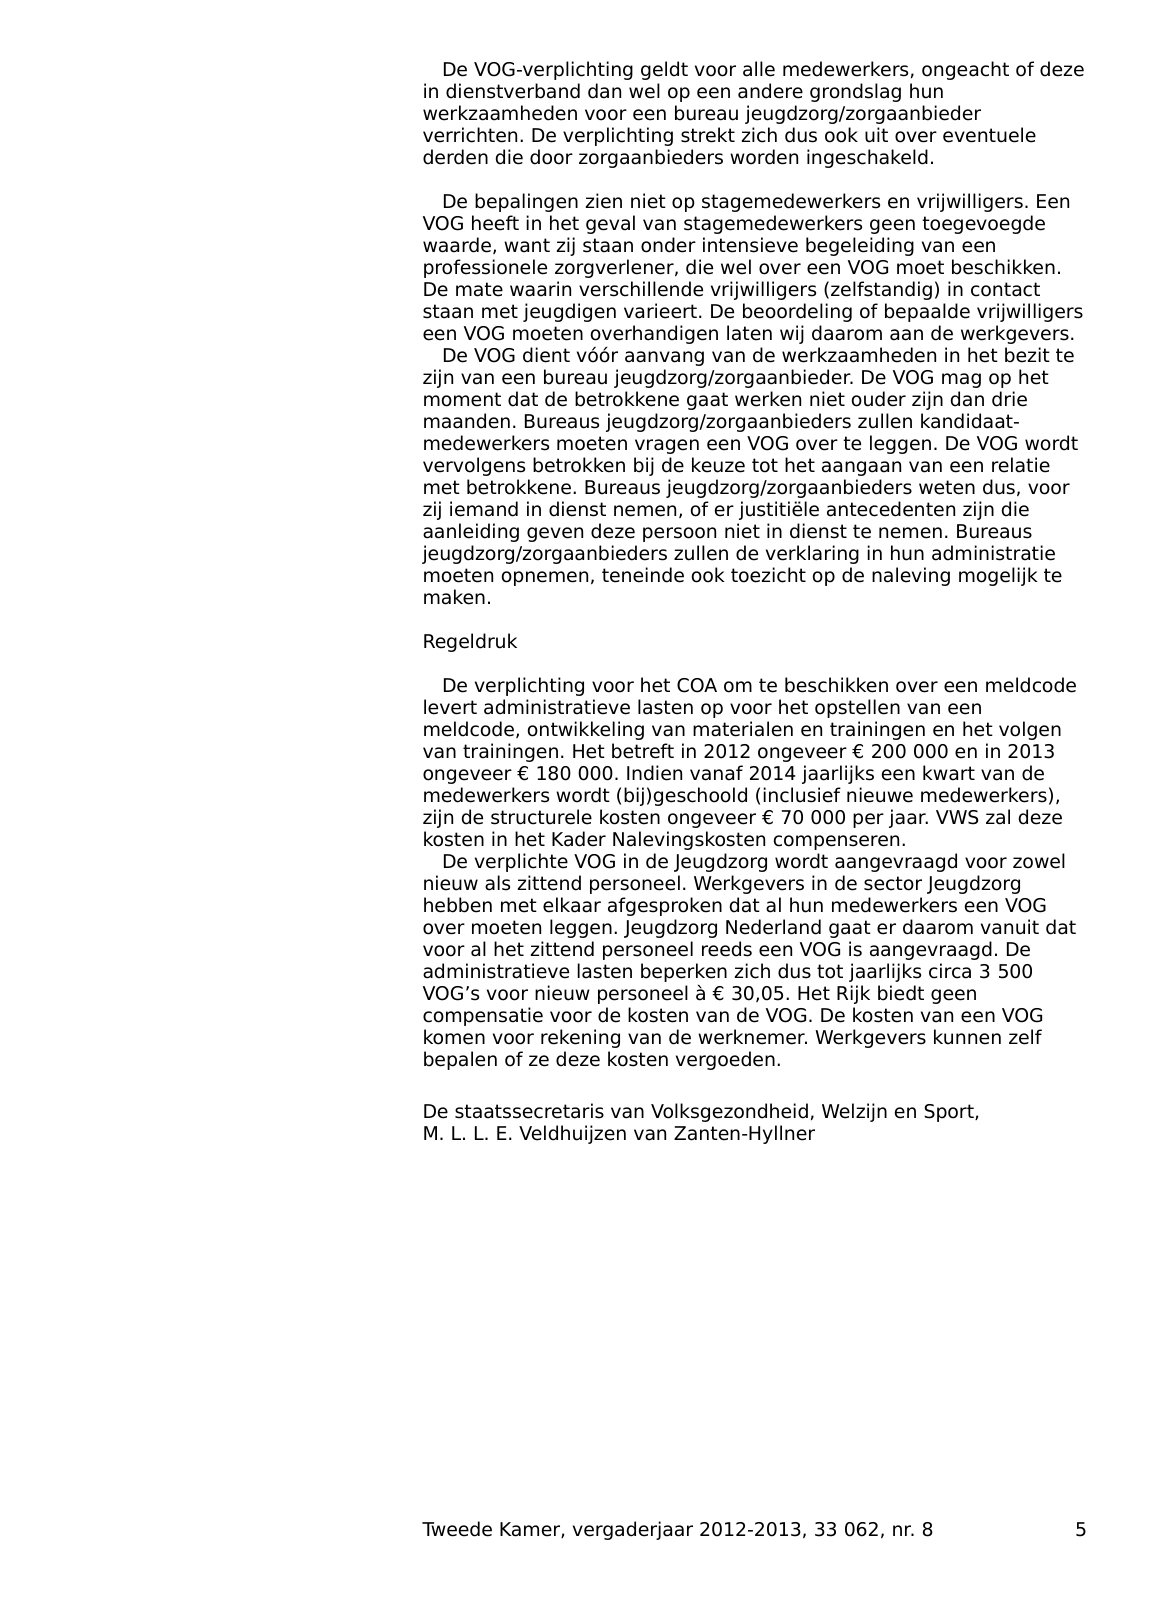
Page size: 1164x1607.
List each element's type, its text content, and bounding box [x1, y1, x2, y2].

text De staatssecretaris van Volksgezondheid, Welzijn en Sport, M. L. L. E. Veldhuijzen van Zanten-Hyllner [422, 1101, 1087, 1145]
text De verplichte VOG in de Jeugdzorg wordt aangevraagd voor zowel nieuw als zittend personeel. Werkgevers in de sector Jeugdzorg hebben met elkaar afgesproken dat al hun medewerkers een VOG over moeten leggen. Jeugdzorg Nederland gaat er daarom vanuit dat voor al het zittend personeel reeds een VOG is aangevraagd. De administratieve lasten beperken zich dus tot jaarlijks circa 3 500 VOG’s voor nieuw personeel à € 30,05. Het Rijk biedt geen compensatie voor de kosten van de VOG. De kosten van een VOG komen voor rekening van de werknemer. Werkgevers kunnen zelf bepalen of ze deze kosten vergoeden. [422, 851, 1087, 1071]
subtitle Regeldruk [422, 631, 1087, 653]
text De VOG dient vóór aanvang van de werkzaamheden in het bezit te zijn van een bureau jeugdzorg/zorgaanbieder. De VOG mag op het moment dat de betrokkene gaat werken niet ouder zijn dan drie maanden. Bureaus jeugdzorg/zorgaanbieders zullen kandidaat-medewerkers moeten vragen een VOG over te leggen. De VOG wordt vervolgens betrokken bij de keuze tot het aangaan van een relatie met betrokkene. Bureaus jeugdzorg/zorgaanbieders weten dus, voor zij iemand in dienst nemen, of er justitiële antecedenten zijn die aanleiding geven deze persoon niet in dienst te nemen. Bureaus jeugdzorg/zorgaanbieders zullen de verklaring in hun administratie moeten opnemen, teneinde ook toezicht op de naleving mogelijk te maken. [422, 345, 1087, 609]
text De VOG-verplichting geldt voor alle medewerkers, ongeacht of deze in dienstverband dan wel op een andere grondslag hun werkzaamheden voor een bureau jeugdzorg/zorgaanbieder verrichten. De verplichting strekt zich dus ook uit over eventuele derden die door zorgaanbieders worden ingeschakeld. [422, 59, 1087, 169]
text De verplichting voor het COA om te beschikken over een meldcode levert administratieve lasten op voor het opstellen van een meldcode, ontwikkeling van materialen en trainingen en het volgen van trainingen. Het betreft in 2012 ongeveer € 200 000 en in 2013 ongeveer € 180 000. Indien vanaf 2014 jaarlijks een kwart van de medewerkers wordt (bij)geschoold (inclusief nieuwe medewerkers), zijn de structurele kosten ongeveer € 70 000 per jaar. VWS zal deze kosten in het Kader Nalevingskosten compenseren. [422, 675, 1087, 851]
text De bepalingen zien niet op stagemedewerkers en vrijwilligers. Een VOG heeft in het geval van stagemedewerkers geen toegevoegde waarde, want zij staan onder intensieve begeleiding van een professionele zorgverlener, die wel over een VOG moet beschikken. De mate waarin verschillende vrijwilligers (zelfstandig) in contact staan met jeugdigen varieert. De beoordeling of bepaalde vrijwilligers een VOG moeten overhandigen laten wij daarom aan de werkgevers. [422, 191, 1087, 345]
